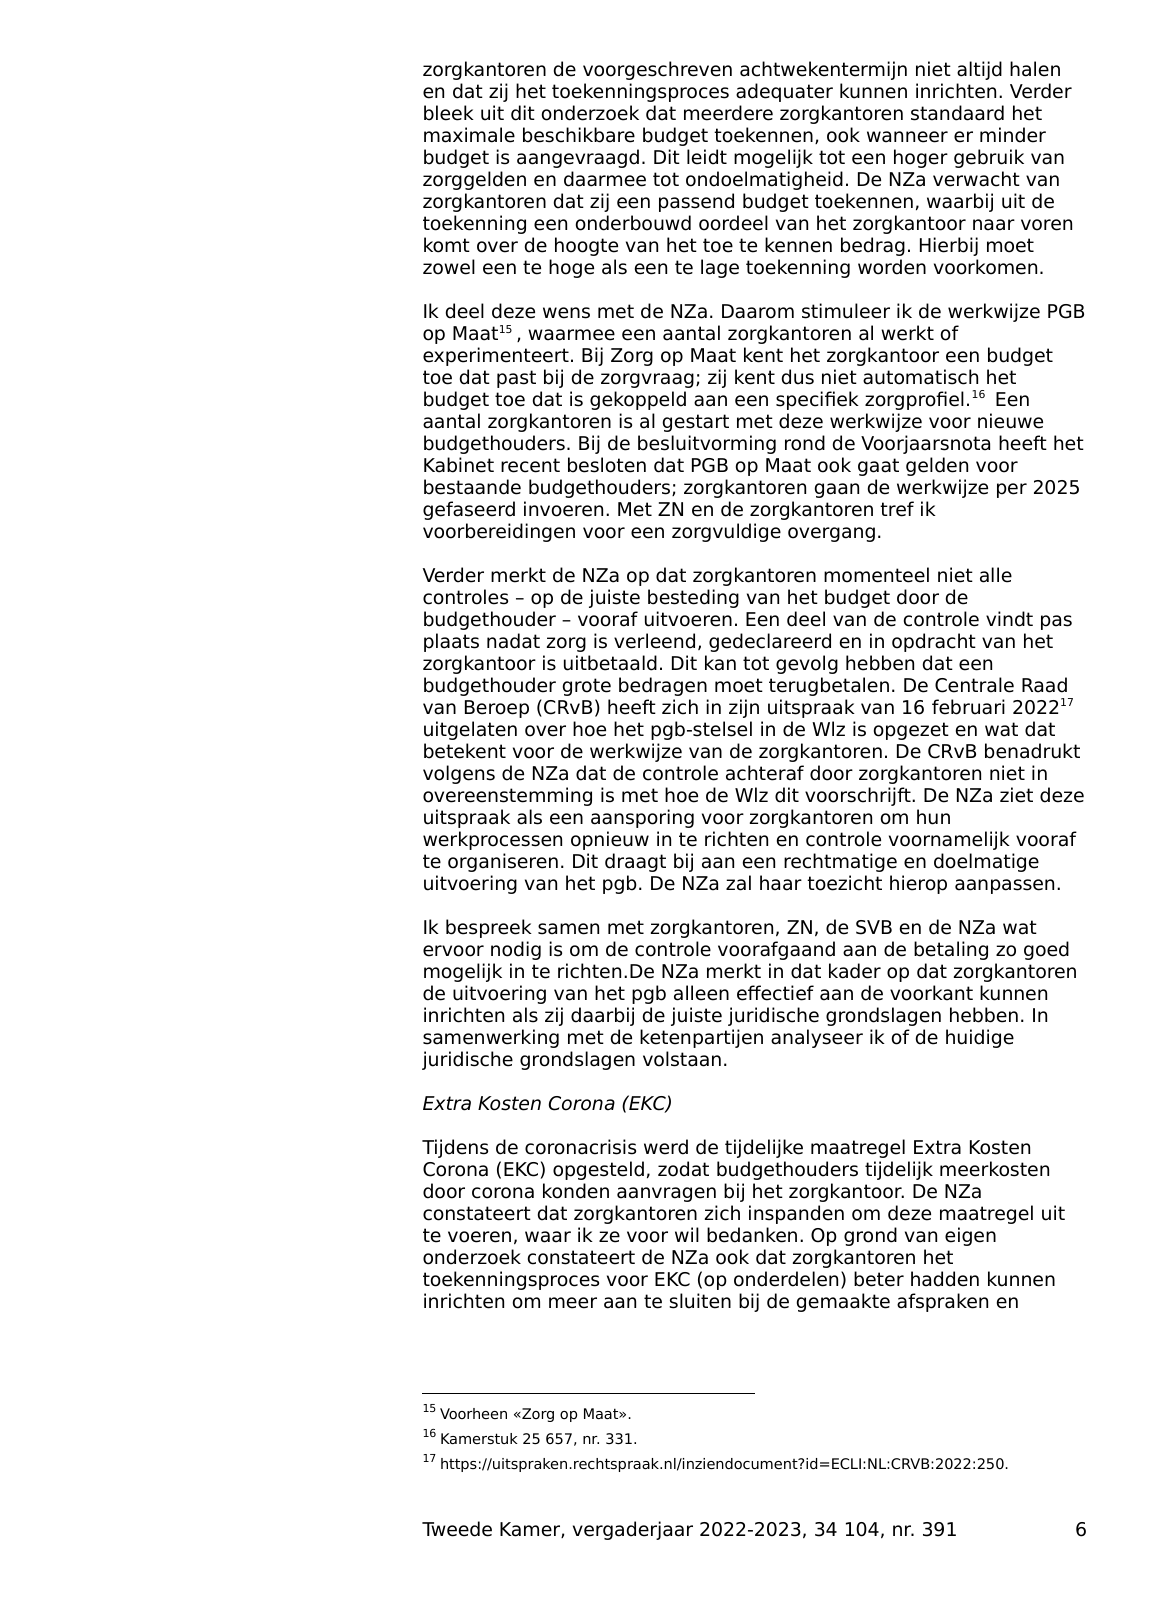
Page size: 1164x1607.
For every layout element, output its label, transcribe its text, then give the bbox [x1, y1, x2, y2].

text zorgkantoren de voorgeschreven achtwekentermijn niet altijd halen en dat zij het toekenningsproces adequater kunnen inrichten. Verder bleek uit dit onderzoek dat meerdere zorgkantoren standaard het maximale beschikbare budget toekennen, ook wanneer er minder budget is aangevraagd. Dit leidt mogelijk tot een hoger gebruik van zorggelden en daarmee tot ondoelmatigheid. De NZa verwacht van zorgkantoren dat zij een passend budget toekennen, waarbij uit de toekenning een onderbouwd oordeel van het zorgkantoor naar voren komt over de hoogte van het toe te kennen bedrag. Hierbij moet zowel een te hoge als een te lage toekenning worden voorkomen. [422, 59, 1087, 279]
text https://uitspraken.rechtspraak.nl/inziendocument?id=ECLI:NL:CRVB:2022:250. [422, 1452, 1087, 1474]
text Ik bespreek samen met zorgkantoren, ZN, de SVB en de NZa wat ervoor nodig is om de controle voorafgaand aan de betaling zo goed mogelijk in te richten.De NZa merkt in dat kader op dat zorgkantoren de uitvoering van het pgb alleen effectief aan de voorkant kunnen inrichten als zij daarbij de juiste juridische grondslagen hebben. In samenwerking met de ketenpartijen analyseer ik of de huidige juridische grondslagen volstaan. [422, 917, 1087, 1071]
text Kamerstuk 25 657, nr. 331. [422, 1427, 1087, 1449]
text Tijdens de coronacrisis werd de tijdelijke maatregel Extra Kosten Corona (EKC) opgesteld, zodat budgethouders tijdelijk meerkosten door corona konden aanvragen bij het zorgkantoor. De NZa constateert dat zorgkantoren zich inspanden om deze maatregel uit te voeren, waar ik ze voor wil bedanken. Op grond van eigen onderzoek constateert de NZa ook dat zorgkantoren het toekenningsproces voor EKC (op onderdelen) beter hadden kunnen inrichten om meer aan te sluiten bij de gemaakte afspraken en [422, 1137, 1087, 1335]
subtitle Extra Kosten Corona (EKC) [422, 1093, 1087, 1115]
text Voorheen «Zorg op Maat». [422, 1402, 1087, 1424]
text Verder merkt de NZa op dat zorgkantoren momenteel niet alle controles – op de juiste besteding van het budget door de budgethouder – vooraf uitvoeren. Een deel van de controle vindt pas plaats nadat zorg is verleend, gedeclareerd en in opdracht van het zorgkantoor is uitbetaald. Dit kan tot gevolg hebben dat een budgethouder grote bedragen moet terugbetalen. De Centrale Raad van Beroep (CRvB) heeft zich in zijn uitspraak van 16 februari 2022 uitgelaten over hoe het pgb-stelsel in de Wlz is opgezet en wat dat betekent voor de werkwijze van de zorgkantoren. De CRvB benadrukt volgens de NZa dat de controle achteraf door zorgkantoren niet in overeenstemming is met hoe de Wlz dit voorschrijft. De NZa ziet deze uitspraak als een aansporing voor zorgkantoren om hun werkprocessen opnieuw in te richten en controle voornamelijk vooraf te organiseren. Dit draagt bij aan een rechtmatige en doelmatige uitvoering van het pgb. De NZa zal haar toezicht hierop aanpassen. [422, 565, 1087, 895]
text Ik deel deze wens met de NZa. Daarom stimuleer ik de werkwijze PGB op Maat, waarmee een aantal zorgkantoren al werkt of experimenteert. Bij Zorg op Maat kent het zorgkantoor een budget toe dat past bij de zorgvraag; zij kent dus niet automatisch het budget toe dat is gekoppeld aan een specifiek zorgprofiel. Een aantal zorgkantoren is al gestart met deze werkwijze voor nieuwe budgethouders. Bij de besluitvorming rond de Voorjaarsnota heeft het Kabinet recent besloten dat PGB op Maat ook gaat gelden voor bestaande budgethouders; zorgkantoren gaan de werkwijze per 2025 gefaseerd invoeren. Met ZN en de zorgkantoren tref ik voorbereidingen voor een zorgvuldige overgang. [422, 301, 1087, 543]
